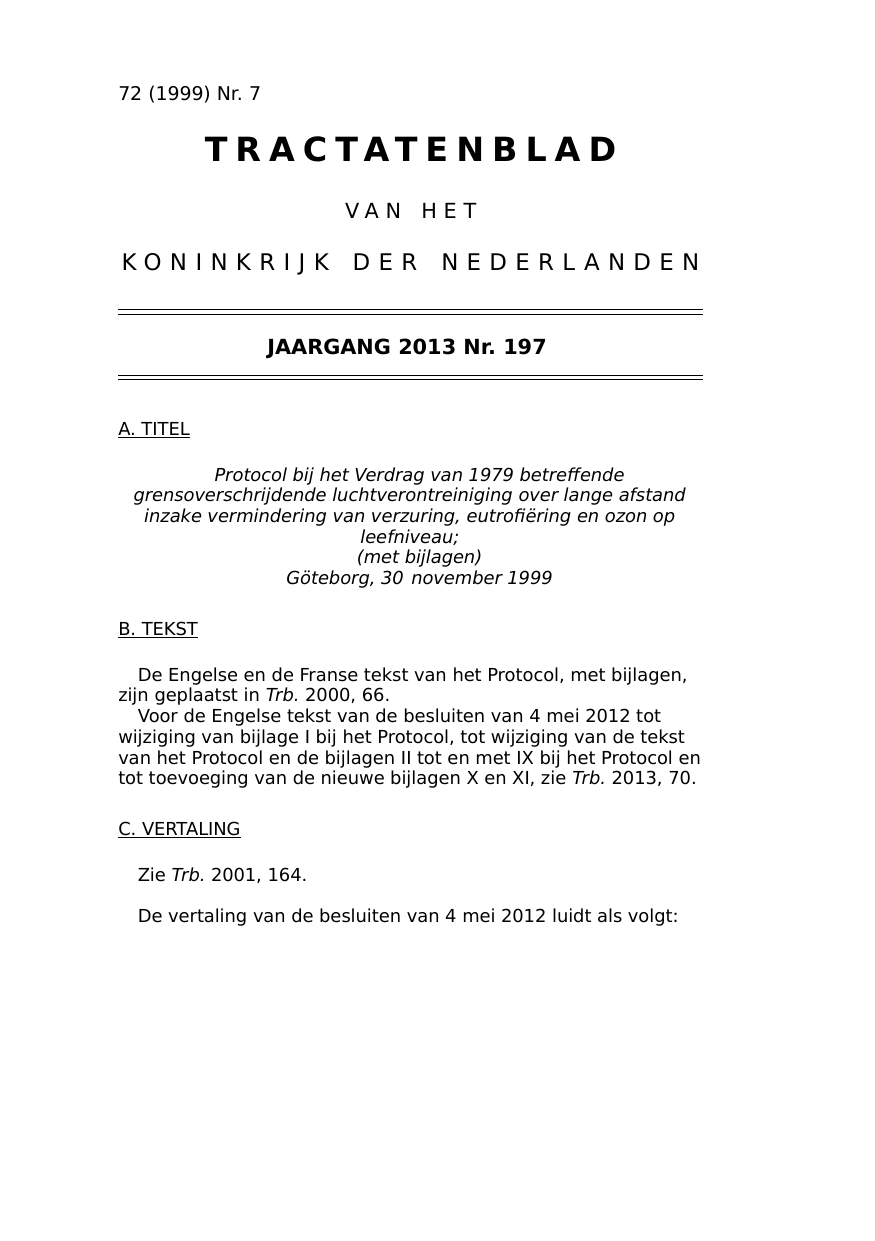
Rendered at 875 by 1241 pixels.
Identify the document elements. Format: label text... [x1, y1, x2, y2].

subtitle B. TEKST [118, 619, 703, 639]
text Göteborg, 30 november 1999 [118, 568, 703, 589]
text TRACTATENBLAD [118, 130, 703, 169]
text KONINKRIJK DER NEDERLANDEN [118, 249, 703, 276]
text JAARGANG 2013 Nr. 197 [118, 335, 703, 359]
text De Engelse en de Franse tekst van het Protocol, met bijlagen, zijn geplaatst in Trb. 2000, 66. [118, 664, 703, 706]
text De vertaling van de besluiten van 4 mei 2012 luidt als volgt: [118, 905, 703, 926]
text Zie Trb. 2001, 164. [118, 865, 703, 885]
text Voor de Engelse tekst van de besluiten van 4 mei 2012 tot wijziging van bijlage I bij het Protocol, tot wijziging van de tekst van het Protocol en de bijlagen II tot en met IX bij het Protocol en tot toevoeging van de nieuwe bijlagen X en XI, zie Trb. 2013, 70. [118, 706, 703, 789]
subtitle C. VERTALING [118, 819, 703, 840]
text 72 (1999) Nr. 7 [118, 83, 703, 105]
text (met bijlagen) [118, 547, 703, 568]
text VAN HET [118, 199, 703, 223]
subtitle A. TITEL [118, 419, 703, 439]
text Protocol bij het Verdrag van 1979 betreffende grensoverschrijdende luchtverontreiniging over lange afstand inzake vermindering van verzuring, eutrofiëring en ozon op leefniveau; [118, 464, 703, 547]
